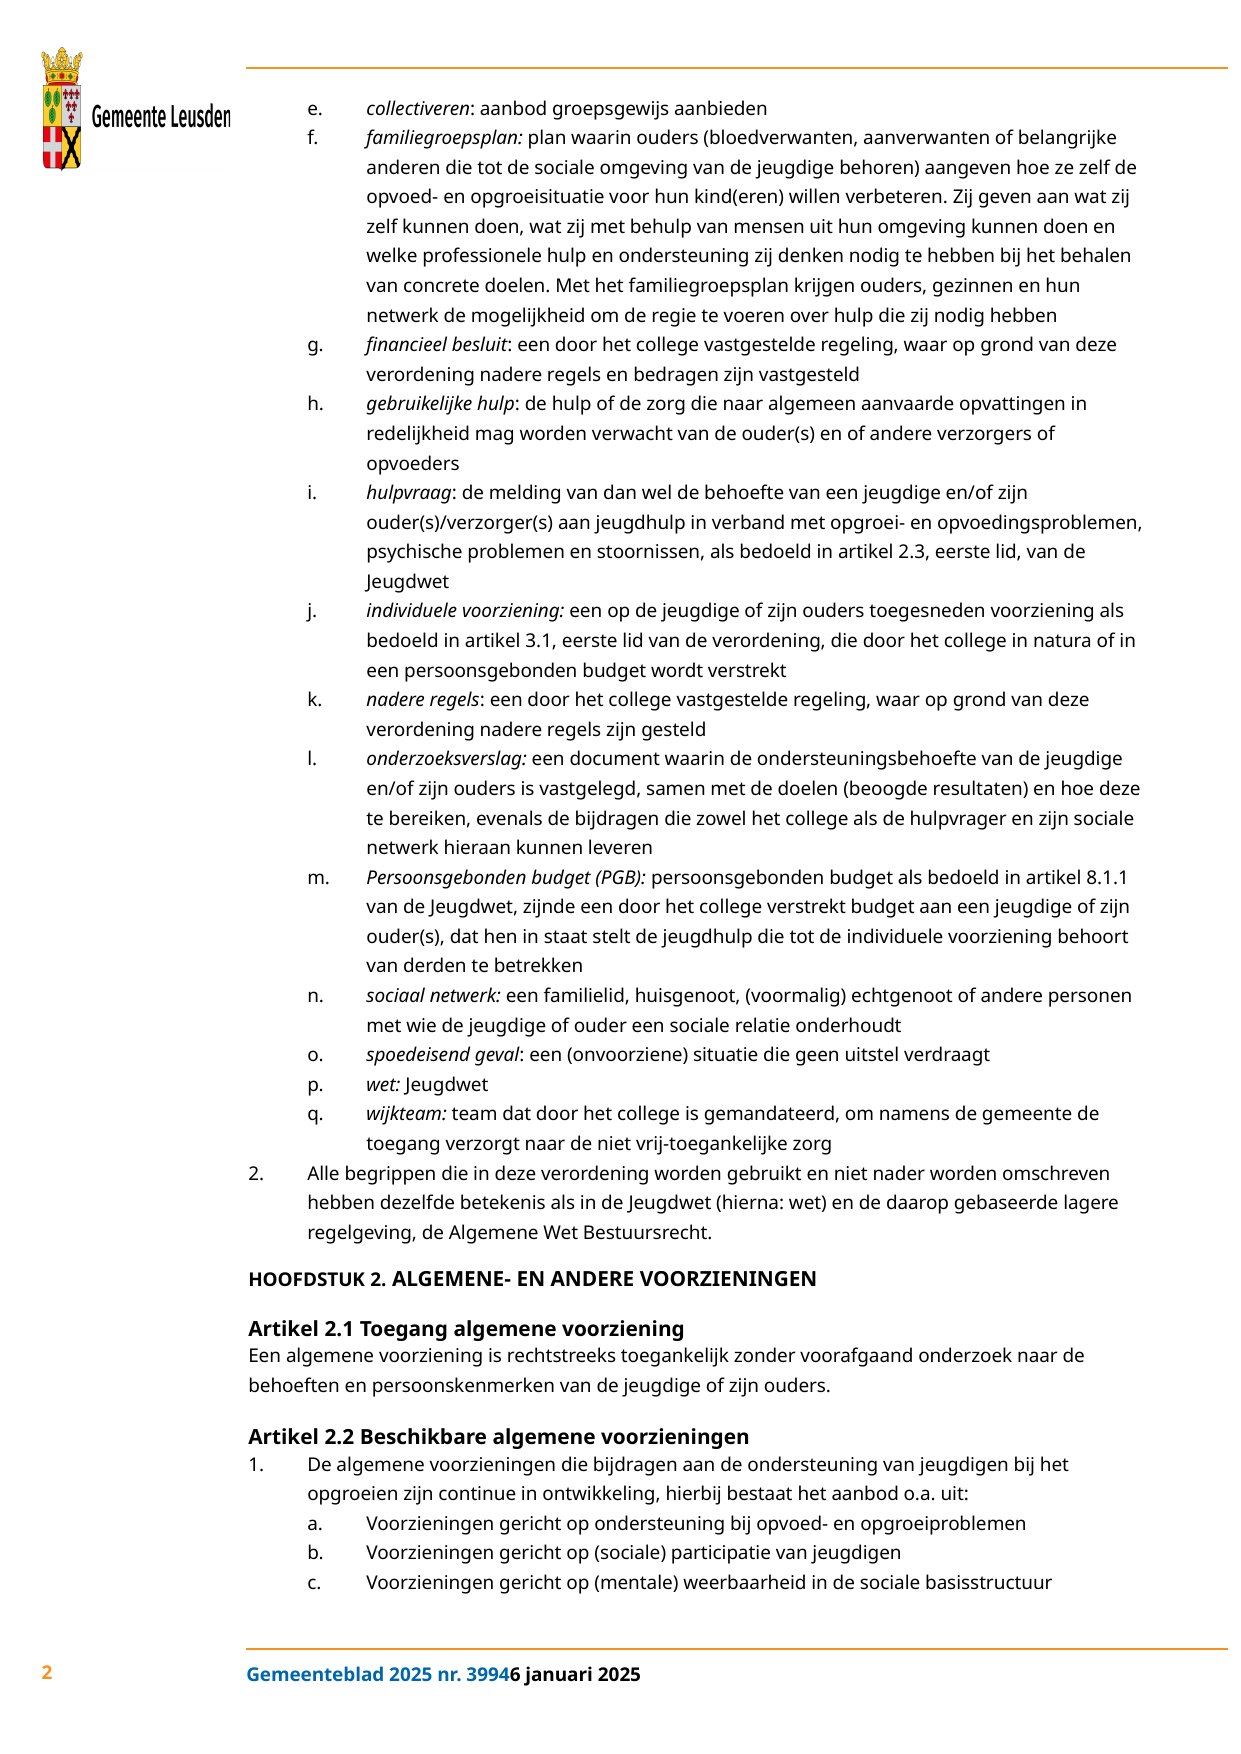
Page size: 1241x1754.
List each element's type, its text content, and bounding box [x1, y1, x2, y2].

list familiegroepsplan: plan waarin ouders (bloedverwanten, aanverwanten of belangrijke anderen die tot de sociale omgeving van de jeugdige behoren) aangeven hoe ze zelf de opvoed- en opgroeisituatie voor hun kind(eren) willen verbeteren. Zij geven aan wat zij zelf kunnen doen, wat zij met behulp van mensen uit hun omgeving kunnen doen en welke professionele hulp en ondersteuning zij denken nodig te hebben bij het behalen van concrete doelen. Met het familiegroepsplan krijgen ouders, gezinnen en hun netwerk de mogelijkheid om de regie te voeren over hulp die zij nodig hebben [307, 124, 1152, 328]
list De algemene voorzieningen die bijdragen aan de ondersteuning van jeugdigen bij het opgroeien zijn continue in ontwikkeling, hierbij bestaat het aanbod o.a. uit: [248, 1451, 1152, 1506]
text Artikel 2.1 Toegang algemene voorziening [248, 1314, 1152, 1342]
list wijkteam: team dat door het college is gemandateerd, om namens de gemeente de toegang verzorgt naar de niet vrij-toegankelijke zorg [307, 1101, 1152, 1156]
text Artikel 2.2 Beschikbare algemene voorzieningen [248, 1422, 1152, 1451]
list wet: Jeugdwet [307, 1071, 1152, 1097]
list Alle begrippen die in deze verordening worden gebruikt en niet nader worden omschreven hebben dezelfde betekenis als in de Jeugdwet (hierna: wet) en de daarop gebaseerde lagere regelgeving, de Algemene Wet Bestuursrecht. [248, 1160, 1152, 1245]
picture [41, 47, 231, 172]
list spoedeisend geval: een (onvoorziene) situatie die geen uitstel verdraagt [307, 1041, 1152, 1067]
list individuele voorziening: een op de jeugdige of zijn ouders toegesneden voorziening als bedoeld in artikel 3.1, eerste lid van de verordening, die door het college in natura of in een persoonsgebonden budget wordt verstrekt [307, 598, 1152, 683]
text HOOFDSTUK 2. ALGEMENE- EN ANDERE VOORZIENINGEN [248, 1264, 1152, 1293]
list Voorzieningen gericht op (mentale) weerbaarheid in de sociale basisstructuur [307, 1569, 1152, 1595]
list sociaal netwerk: een familielid, huisgenoot, (voormalig) echtgenoot of andere personen met wie de jeugdige of ouder een sociale relatie onderhoudt [307, 982, 1152, 1038]
list Persoonsgebonden budget (PGB): persoonsgebonden budget als bedoeld in artikel 8.1.1 van de Jeugdwet, zijnde een door het college verstrekt budget aan een jeugdige of zijn ouder(s), dat hen in staat stelt de jeugdhulp die tot de individuele voorziening behoort van derden te betrekken [307, 864, 1152, 978]
list nadere regels: een door het college vastgestelde regeling, waar op grond van deze verordening nadere regels zijn gesteld [307, 686, 1152, 742]
list collectiveren: aanbod groepsgewijs aanbieden [307, 95, 1152, 121]
list Voorzieningen gericht op ondersteuning bij opvoed- en opgroeiproblemen [307, 1510, 1152, 1536]
list gebruikelijke hulp: de hulp of de zorg die naar algemeen aanvaarde opvattingen in redelijkheid mag worden verwacht van de ouder(s) en of andere verzorgers of opvoeders [307, 391, 1152, 476]
list onderzoeksverslag: een document waarin de ondersteuningsbehoefte van de jeugdige en/of zijn ouders is vastgelegd, samen met de doelen (beoogde resultaten) en hoe deze te bereiken, evenals de bijdragen die zowel het college als de hulpvrager en zijn sociale netwerk hieraan kunnen leveren [307, 746, 1152, 860]
list hulpvraag: de melding van dan wel de behoefte van een jeugdige en/of zijn ouder(s)/verzorger(s) aan jeugdhulp in verband met opgroei- en opvoedingsproblemen, psychische problemen en stoornissen, als bedoeld in artikel 2.3, eerste lid, van de Jeugdwet [307, 479, 1152, 594]
list financieel besluit: een door het college vastgestelde regeling, waar op grond van deze verordening nadere regels en bedragen zijn vastgesteld [307, 331, 1152, 387]
list Voorzieningen gericht op (sociale) participatie van jeugdigen [307, 1539, 1152, 1565]
text Een algemene voorziening is rechtstreeks toegankelijk zonder voorafgaand onderzoek naar de behoeften en persoonskenmerken van de jeugdige of zijn ouders. [248, 1342, 1152, 1398]
